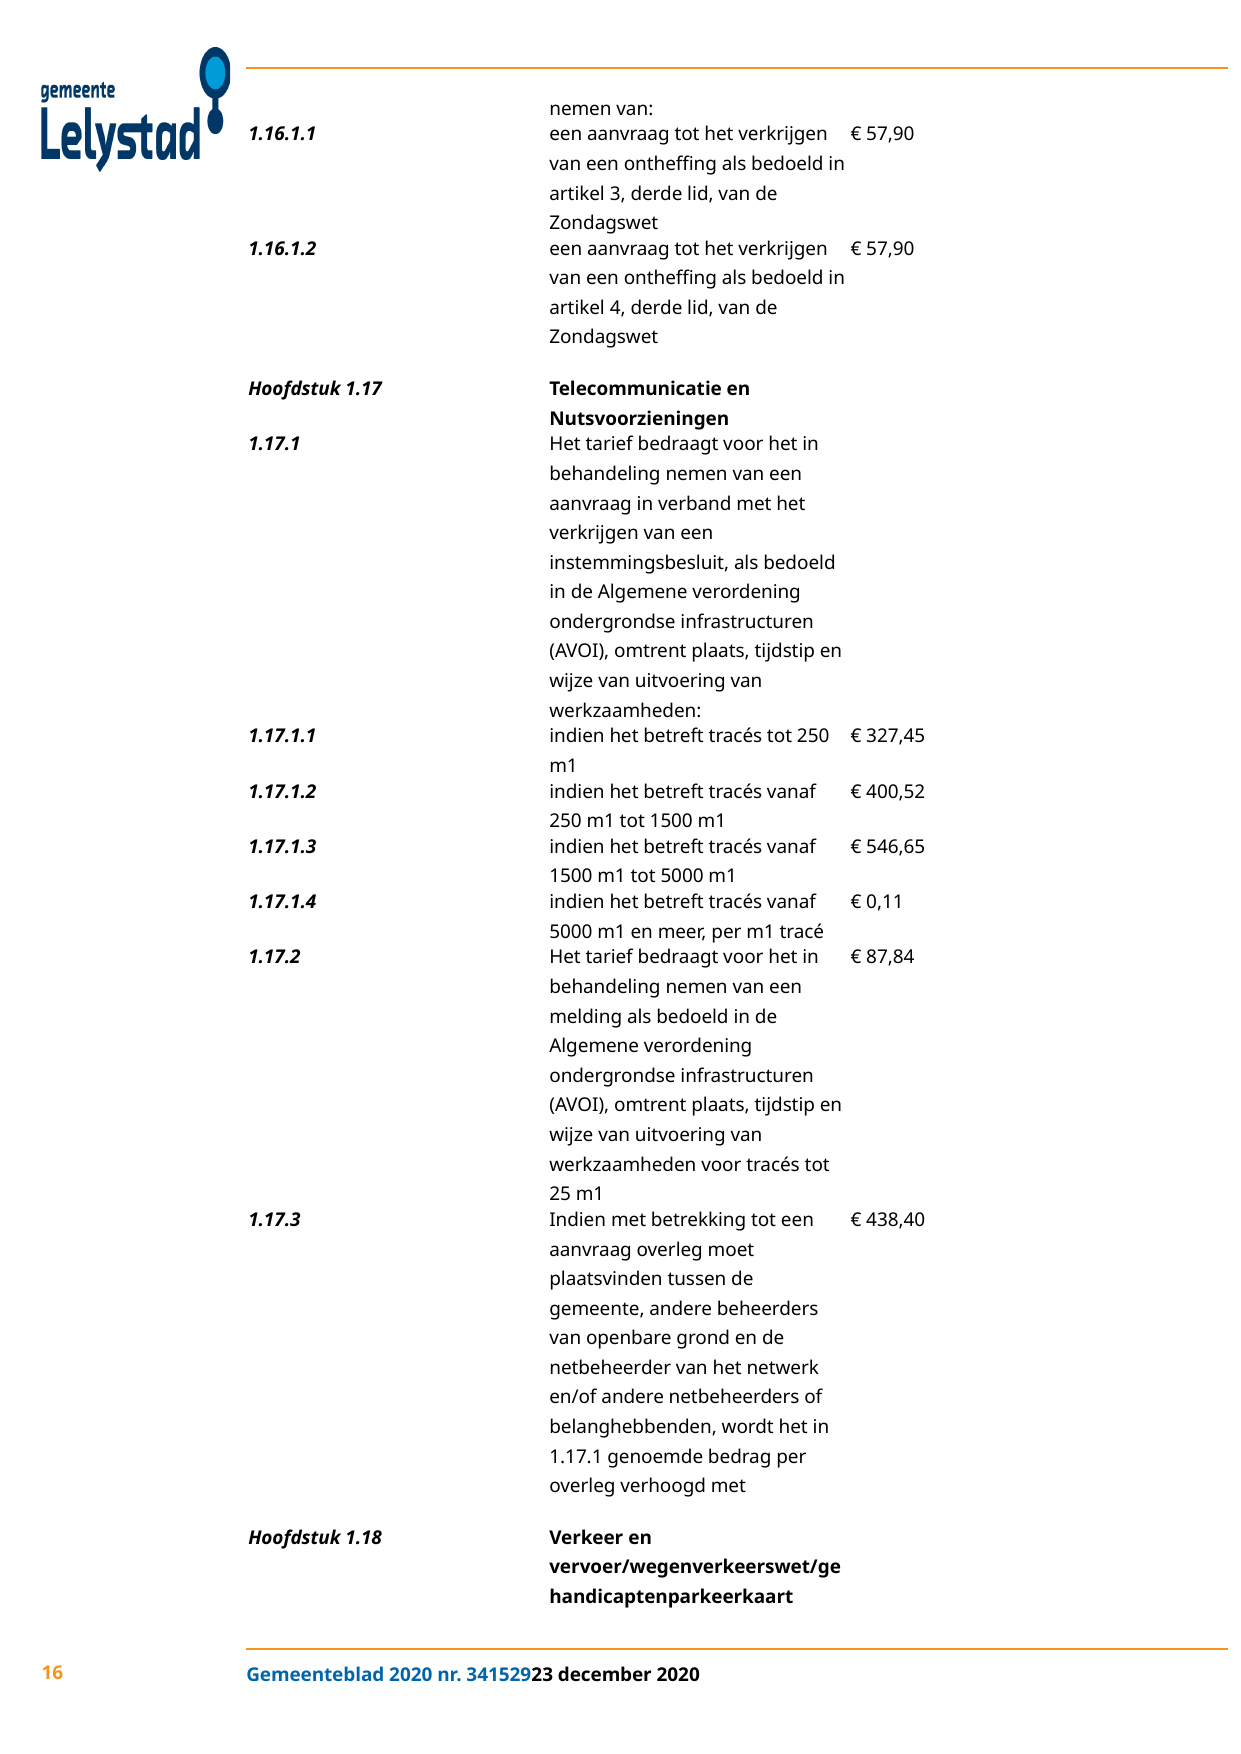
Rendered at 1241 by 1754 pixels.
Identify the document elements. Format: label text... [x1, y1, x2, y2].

table_cell een aanvraag tot het verkrijgen van een ontheffing als bedoeld in artikel 3, derde lid, van de Zondagswet [549, 121, 850, 235]
table_cell [248, 95, 549, 121]
table_cell [850, 350, 1152, 375]
table_cell indien het betreft tracés vanaf 1500 m1 tot 5000 m1 [549, 833, 850, 888]
table_cell Het tarief bedraagt voor het in behandeling nemen van een melding als bedoeld in de Algemene verordening ondergrondse infrastructuren (AVOI), omtrent plaats, tijdstip en wijze van uitvoering van werkzaamheden voor tracés tot 25 m1 [549, 944, 850, 1206]
table_cell [549, 1498, 850, 1524]
table_cell [549, 350, 850, 375]
table_cell Hoofdstuk 1.18 [248, 1524, 549, 1609]
table_cell Het tarief bedraagt voor het in behandeling nemen van een aanvraag in verband met het verkrijgen van een instemmingsbesluit, als bedoeld in de Algemene verordening ondergrondse infrastructuren (AVOI), omtrent plaats, tijdstip en wijze van uitvoering van werkzaamheden: [549, 431, 850, 722]
table_cell [248, 350, 549, 375]
table_cell een aanvraag tot het verkrijgen van een ontheffing als bedoeld in artikel 4, derde lid, van de Zondagswet [549, 235, 850, 349]
table_cell 1.17.2 [248, 944, 549, 1206]
table_cell 1.16.1.2 [248, 235, 549, 349]
table_cell € 57,90 [850, 235, 1152, 349]
table_cell € 57,90 [850, 121, 1152, 235]
table_cell 1.17.1 [248, 431, 549, 722]
table_cell [850, 95, 1152, 121]
table_cell € 438,40 [850, 1206, 1152, 1498]
table_cell € 87,84 [850, 944, 1152, 1206]
table_cell Telecommunicatie en Nutsvoorzieningen [549, 375, 850, 431]
table_cell € 400,52 [850, 778, 1152, 833]
table_cell 1.17.1.2 [248, 778, 549, 833]
table_cell nemen van: [549, 95, 850, 121]
table_cell Hoofdstuk 1.17 [248, 375, 549, 431]
table_cell [248, 1498, 549, 1524]
table_cell € 546,65 [850, 833, 1152, 888]
table_cell 1.17.1.4 [248, 889, 549, 944]
table_cell indien het betreft tracés vanaf 250 m1 tot 1500 m1 [549, 778, 850, 833]
table_cell 1.16.1.1 [248, 121, 549, 235]
table_cell [850, 1498, 1152, 1524]
table_cell € 0,11 [850, 889, 1152, 944]
table_cell indien het betreft tracés tot 250 m1 [549, 723, 850, 778]
table_cell Verkeer en vervoer/wegenverkeerswet/gehandicaptenparkeerkaart [549, 1524, 850, 1609]
table_cell [850, 431, 1152, 722]
table_cell [850, 1524, 1152, 1609]
table_cell 1.17.1.3 [248, 833, 549, 888]
picture [41, 47, 231, 172]
table_cell Indien met betrekking tot een aanvraag overleg moet plaatsvinden tussen de gemeente, andere beheerders van openbare grond en de netbeheerder van het netwerk en/of andere netbeheerders of belanghebbenden, wordt het in 1.17.1 genoemde bedrag per overleg verhoogd met [549, 1206, 850, 1498]
table_cell [850, 375, 1152, 431]
table_cell 1.17.1.1 [248, 723, 549, 778]
table_cell 1.17.3 [248, 1206, 549, 1498]
table_cell indien het betreft tracés vanaf 5000 m1 en meer, per m1 tracé [549, 889, 850, 944]
table_cell € 327,45 [850, 723, 1152, 778]
